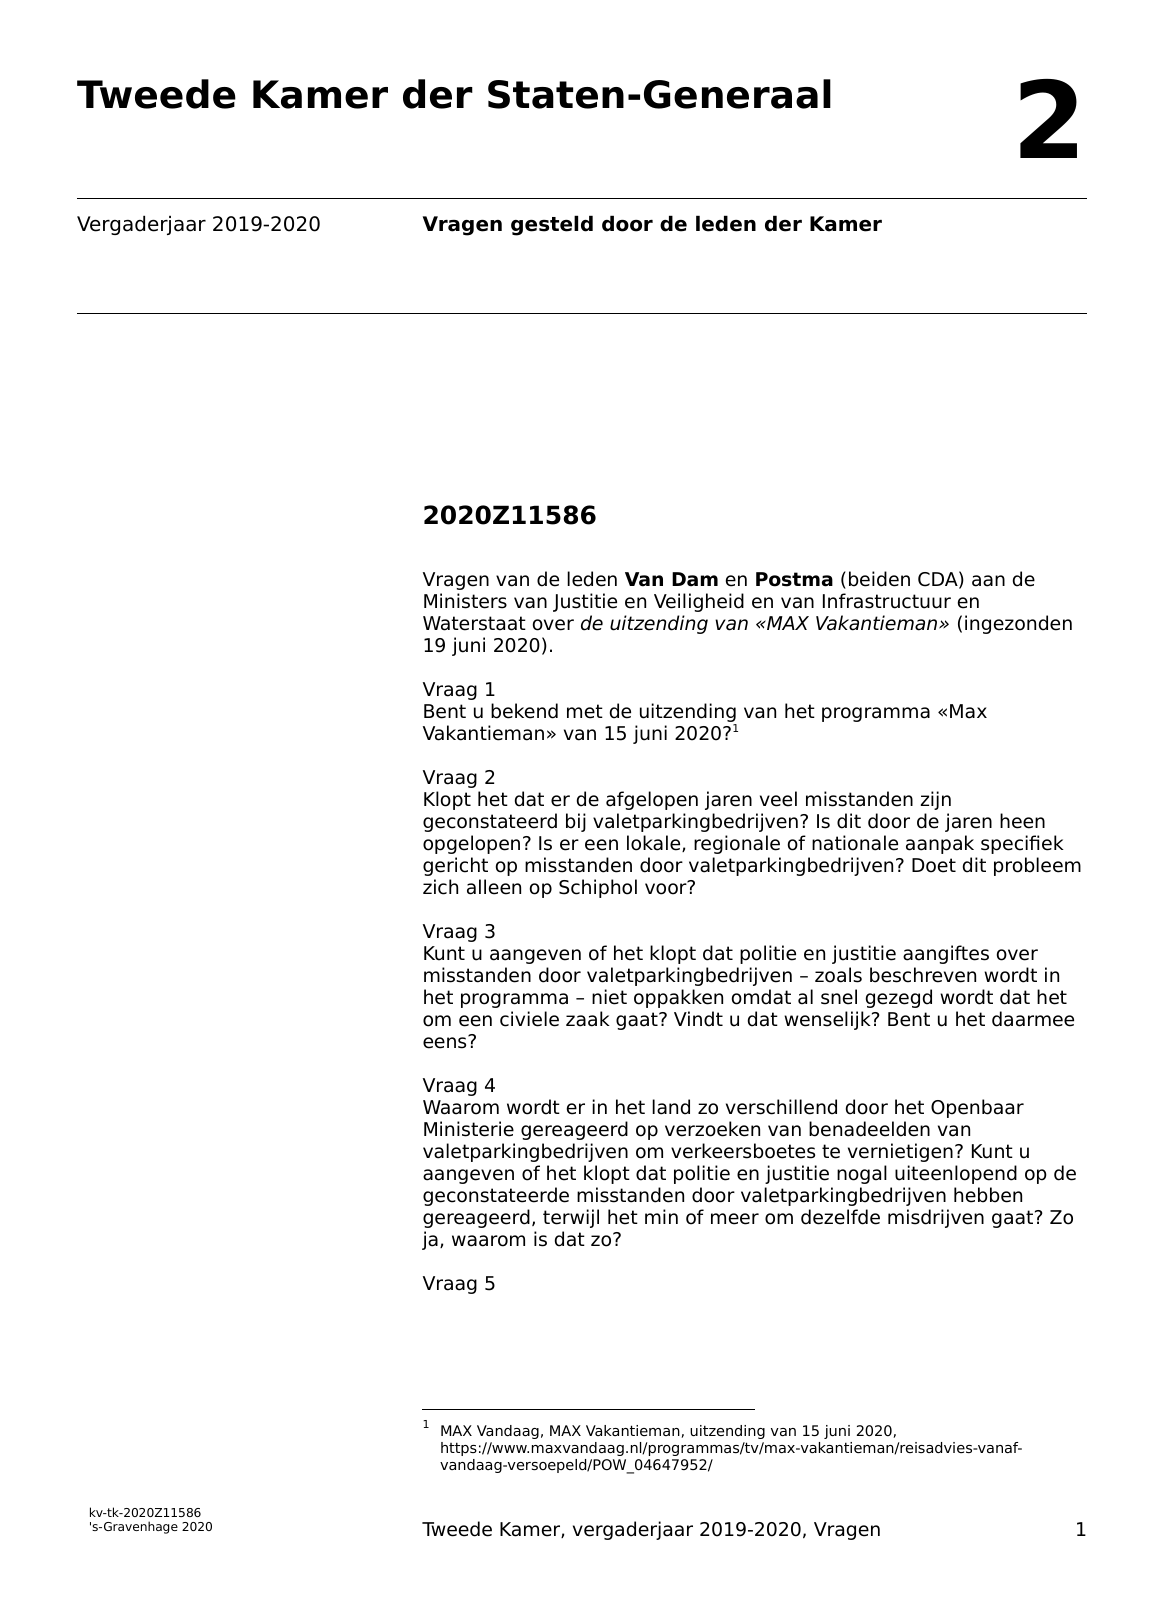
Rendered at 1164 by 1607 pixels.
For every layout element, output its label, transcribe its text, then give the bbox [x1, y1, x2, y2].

text 's-Gravenhage 2020 [88, 1520, 323, 1534]
text Vraag 3 [422, 921, 1087, 943]
text Waarom wordt er in het land zo verschillend door het Openbaar Ministerie gereageerd op verzoeken van benadeelden van valetparkingbedrijven om verkeersboetes te vernietigen? Kunt u aangeven of het klopt dat politie en justitie nogal uiteenlopend op de geconstateerde misstanden door valetparkingbedrijven hebben gereageerd, terwijl het min of meer om dezelfde misdrijven gaat? Zo ja, waarom is dat zo? [422, 1097, 1087, 1251]
text Vraag 5 [422, 1273, 1087, 1295]
text 2020Z11586 [422, 501, 1087, 531]
text MAX Vandaag, MAX Vakantieman, uitzending van 15 juni 2020, https://www.maxvandaag.nl/programmas/tv/max-vakantieman/reisadvies-vanaf-vandaag-versoepeld/POW_04647952/ [422, 1418, 1087, 1474]
text Bent u bekend met de uitzending van het programma «Max Vakantieman» van 15 juni 2020? [422, 701, 1087, 745]
text Vraag 1 [422, 679, 1087, 701]
table_cell Vergaderjaar 2019-2020 [77, 199, 422, 313]
text kv-tk-2020Z11586 [88, 1506, 323, 1520]
table_header 2 [886, 59, 1087, 198]
text Vragen van de leden Van Dam en Postma (beiden CDA) aan de Ministers van Justitie en Veiligheid en van Infrastructuur en Waterstaat over de uitzending van «MAX Vakantieman» (ingezonden 19 juni 2020). [422, 569, 1087, 657]
text Kunt u aangeven of het klopt dat politie en justitie aangiftes over misstanden door valetparkingbedrijven – zoals beschreven wordt in het programma – niet oppakken omdat al snel gezegd wordt dat het om een civiele zaak gaat? Vindt u dat wenselijk? Bent u het daarmee eens? [422, 943, 1087, 1053]
text Vraag 4 [422, 1075, 1087, 1097]
text Vraag 2 [422, 767, 1087, 789]
text Klopt het dat er de afgelopen jaren veel misstanden zijn geconstateerd bij valetparkingbedrijven? Is dit door de jaren heen opgelopen? Is er een lokale, regionale of nationale aanpak specifiek gericht op misstanden door valetparkingbedrijven? Doet dit probleem zich alleen op Schiphol voor? [422, 789, 1087, 899]
table_cell Vragen gesteld door de leden der Kamer [422, 199, 1087, 313]
table_header Tweede Kamer der Staten-Generaal [77, 59, 886, 198]
